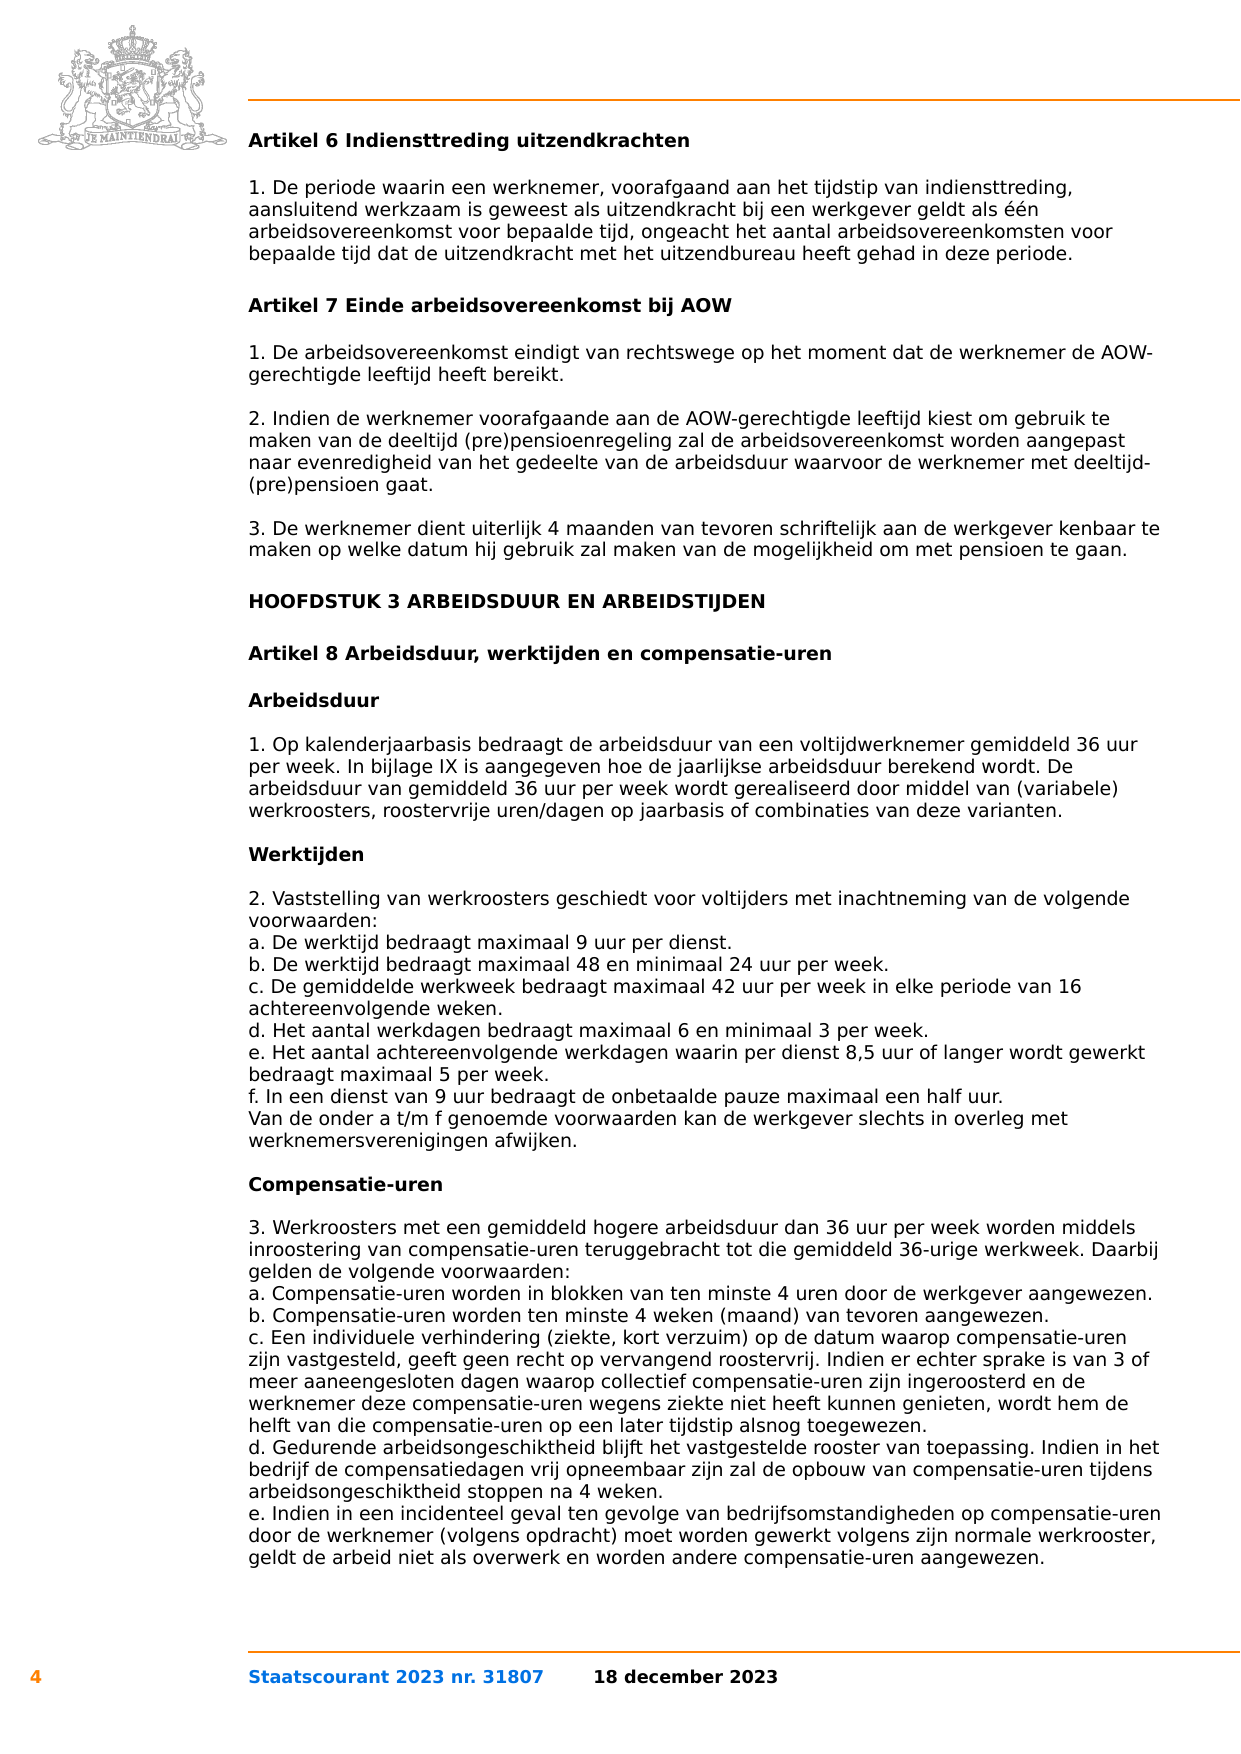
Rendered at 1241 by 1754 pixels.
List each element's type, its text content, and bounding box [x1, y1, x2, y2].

text d. Gedurende arbeidsongeschiktheid blijft het vastgestelde rooster van toepassing. Indien in het bedrijf de compensatiedagen vrij opneembaar zijn zal de opbouw van compensatie-uren tijdens arbeidsongeschiktheid stoppen na 4 weken. [248, 1437, 1163, 1503]
text b. De werktijd bedraagt maximaal 48 en minimaal 24 uur per week. [248, 954, 1163, 976]
subtitle Werktijden [248, 844, 1163, 866]
text 1. De arbeidsovereenkomst eindigt van rechtswege op het moment dat de werknemer de AOW-gerechtigde leeftijd heeft bereikt. [248, 342, 1163, 386]
text 1. De periode waarin een werknemer, voorafgaand aan het tijdstip van indiensttreding, aansluitend werkzaam is geweest als uitzendkracht bij een werkgever geldt als één arbeidsovereenkomst voor bepaalde tijd, ongeacht het aantal arbeidsovereenkomsten voor bepaalde tijd dat de uitzendkracht met het uitzendbureau heeft gehad in deze periode. [248, 177, 1163, 265]
text c. Een individuele verhindering (ziekte, kort verzuim) op de datum waarop compensatie-uren zijn vastgesteld, geeft geen recht op vervangend roostervrij. Indien er echter sprake is van 3 of meer aaneengesloten dagen waarop collectief compensatie-uren zijn ingeroosterd en de werknemer deze compensatie-uren wegens ziekte niet heeft kunnen genieten, wordt hem de helft van die compensatie-uren op een later tijdstip alsnog toegewezen. [248, 1327, 1163, 1437]
text e. Indien in een incidenteel geval ten gevolge van bedrijfsomstandigheden op compensatie-uren door de werknemer (volgens opdracht) moet worden gewerkt volgens zijn normale werkrooster, geldt de arbeid niet als overwerk en worden andere compensatie-uren aangewezen. [248, 1503, 1163, 1569]
subtitle Artikel 8 Arbeidsduur, werktijden en compensatie-uren [248, 643, 1163, 665]
subtitle Artikel 6 Indiensttreding uitzendkrachten [248, 130, 1163, 152]
subtitle HOOFDSTUK 3 ARBEIDSDUUR EN ARBEIDSTIJDEN [248, 591, 1163, 613]
picture [38, 25, 227, 150]
text a. Compensatie-uren worden in blokken van ten minste 4 uren door de werkgever aangewezen. [248, 1283, 1163, 1305]
text 3. Werkroosters met een gemiddeld hogere arbeidsduur dan 36 uur per week worden middels inroostering van compensatie-uren teruggebracht tot die gemiddeld 36-urige werkweek. Daarbij gelden de volgende voorwaarden: [248, 1217, 1163, 1283]
subtitle Artikel 7 Einde arbeidsovereenkomst bij AOW [248, 295, 1163, 317]
text 1. Op kalenderjaarbasis bedraagt de arbeidsduur van een voltijdwerknemer gemiddeld 36 uur per week. In bijlage IX is aangegeven hoe de jaarlijkse arbeidsduur berekend wordt. De arbeidsduur van gemiddeld 36 uur per week wordt gerealiseerd door middel van (variabele) werkroosters, roostervrije uren/dagen op jaarbasis of combinaties van deze varianten. [248, 734, 1163, 822]
text 3. De werknemer dient uiterlijk 4 maanden van tevoren schriftelijk aan de werkgever kenbaar te maken op welke datum hij gebruik zal maken van de mogelijkheid om met pensioen te gaan. [248, 517, 1163, 561]
subtitle Compensatie-uren [248, 1173, 1163, 1195]
text e. Het aantal achtereenvolgende werkdagen waarin per dienst 8,5 uur of langer wordt gewerkt bedraagt maximaal 5 per week. [248, 1042, 1163, 1086]
text f. In een dienst van 9 uur bedraagt de onbetaalde pauze maximaal een half uur. [248, 1086, 1163, 1108]
text b. Compensatie-uren worden ten minste 4 weken (maand) van tevoren aangewezen. [248, 1305, 1163, 1327]
text a. De werktijd bedraagt maximaal 9 uur per dienst. [248, 932, 1163, 954]
text c. De gemiddelde werkweek bedraagt maximaal 42 uur per week in elke periode van 16 achtereenvolgende weken. [248, 976, 1163, 1020]
text 2. Indien de werknemer voorafgaande aan de AOW-gerechtigde leeftijd kiest om gebruik te maken van de deeltijd (pre)pensioenregeling zal de arbeidsovereenkomst worden aangepast naar evenredigheid van het gedeelte van de arbeidsduur waarvoor de werknemer met deeltijd-(pre)pensioen gaat. [248, 408, 1163, 496]
subtitle Arbeidsduur [248, 690, 1163, 712]
text Van de onder a t/m f genoemde voorwaarden kan de werkgever slechts in overleg met werknemersverenigingen afwijken. [248, 1108, 1163, 1152]
text 2. Vaststelling van werkroosters geschiedt voor voltijders met inachtneming van de volgende voorwaarden: [248, 888, 1163, 932]
text d. Het aantal werkdagen bedraagt maximaal 6 en minimaal 3 per week. [248, 1020, 1163, 1042]
